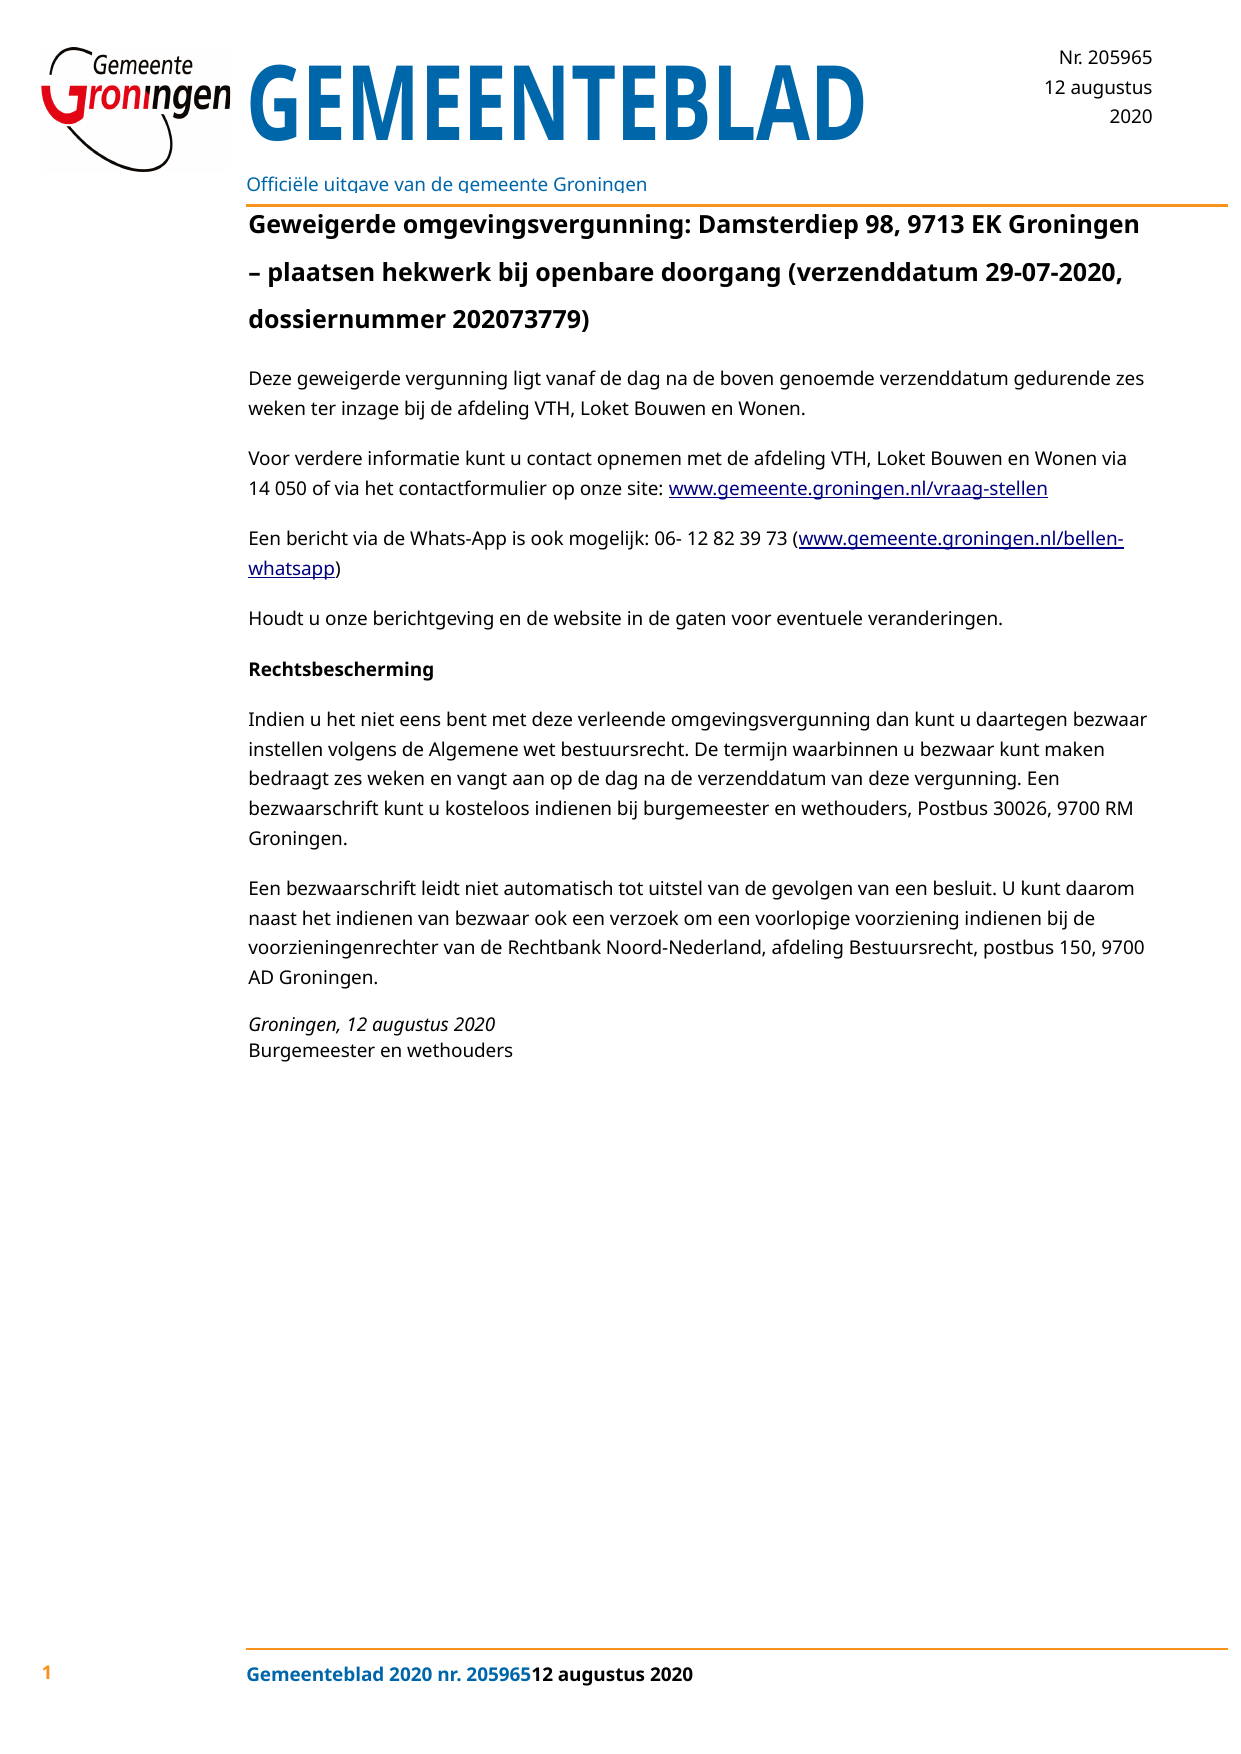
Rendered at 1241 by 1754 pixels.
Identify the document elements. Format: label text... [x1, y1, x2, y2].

picture [41, 47, 231, 172]
text Burgemeester en wethouders [248, 1037, 1152, 1063]
text Geweigerde omgevingsvergunning: Damsterdiep 98, 9713 EK Groningen – plaatsen hekwerk bij openbare doorgang (verzenddatum 29-07-2020, dossiernummer 202073779) [248, 207, 1152, 336]
text Een bericht via de Whats-App is ook mogelijk: 06- 12 82 39 73 (www.gemeente.groningen.nl/bellen-whatsapp) [248, 526, 1152, 581]
text Deze geweigerde vergunning ligt vanaf de dag na de boven genoemde verzenddatum gedurende zes weken ter inzage bij de afdeling VTH, Loket Bouwen en Wonen. [248, 366, 1152, 421]
text Groningen, 12 augustus 2020 [248, 1012, 1152, 1037]
text Een bezwaarschrift leidt niet automatisch tot uitstel van de gevolgen van een besluit. U kunt daarom naast het indienen van bezwaar ook een verzoek om een voorlopige voorziening indienen bij de voorzieningenrechter van de Rechtbank Noord-Nederland, afdeling Bestuursrecht, postbus 150, 9700 AD Groningen. [248, 875, 1152, 989]
text Houdt u onze berichtgeving en de website in de gaten voor eventuele veranderingen. [248, 606, 1152, 631]
text Rechtsbescherming [248, 656, 1152, 682]
text Indien u het niet eens bent met deze verleende omgevingsvergunning dan kunt u daartegen bezwaar instellen volgens de Algemene wet bestuursrecht. De termijn waarbinnen u bezwaar kunt maken bedraagt zes weken en vangt aan op de dag na de verzenddatum van deze vergunning. Een bezwaarschrift kunt u kosteloos indienen bij burgemeester en wethouders, Postbus 30026, 9700 RM Groningen. [248, 706, 1152, 850]
text Voor verdere informatie kunt u contact opnemen met de afdeling VTH, Loket Bouwen en Wonen via 14 050 of via het contactformulier op onze site: www.gemeente.groningen.nl/vraag-stellen [248, 446, 1152, 501]
